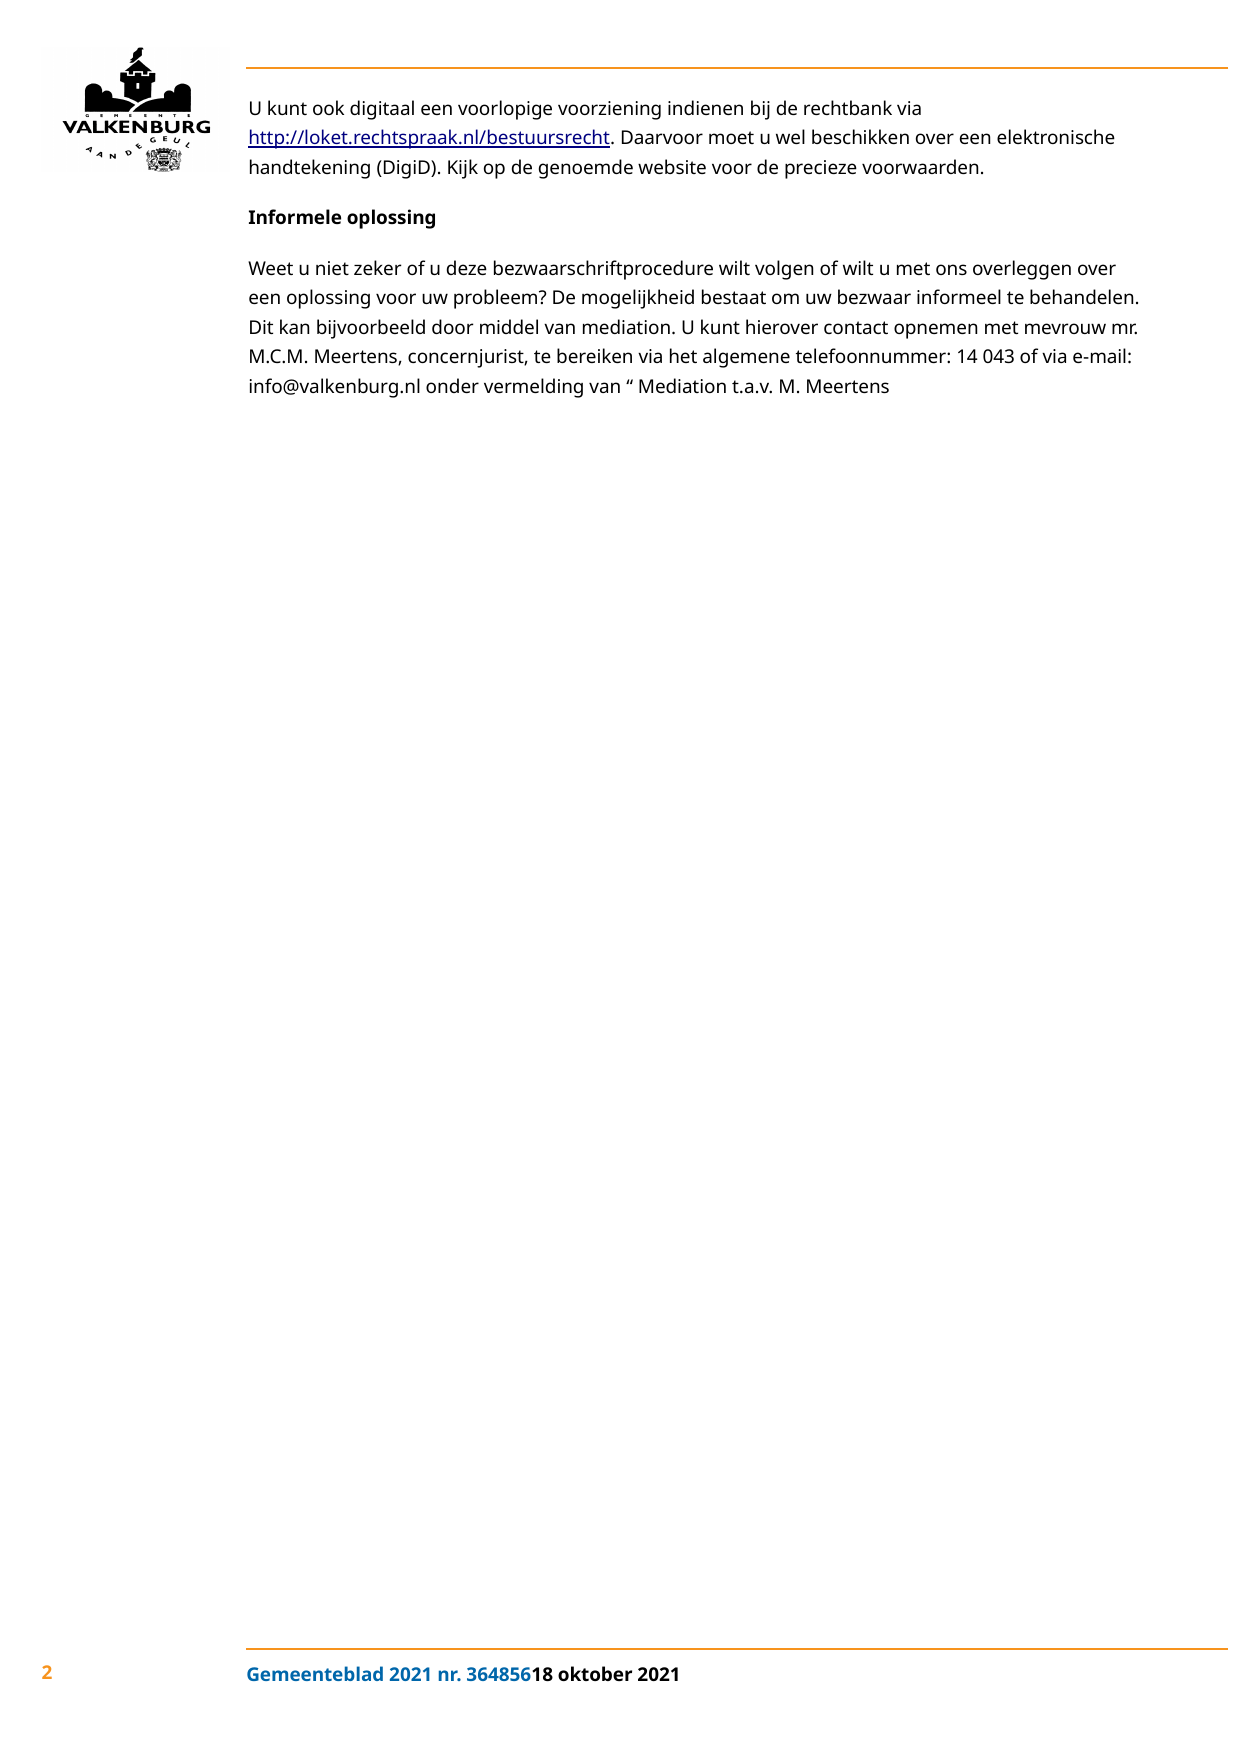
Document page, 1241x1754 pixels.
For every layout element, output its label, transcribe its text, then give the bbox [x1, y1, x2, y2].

text Informele oplossing [248, 204, 1152, 230]
picture [41, 47, 231, 172]
text U kunt ook digitaal een voorlopige voorziening indienen bij de rechtbank via http://loket.rechtspraak.nl/bestuursrecht. Daarvoor moet u wel beschikken over een elektronische handtekening (DigiD). Kijk op de genoemde website voor de precieze voorwaarden. [248, 95, 1152, 180]
text Weet u niet zeker of u deze bezwaarschriftprocedure wilt volgen of wilt u met ons overleggen over een oplossing voor uw probleem? De mogelijkheid bestaat om uw bezwaar informeel te behandelen. Dit kan bijvoorbeeld door middel van mediation. U kunt hierover contact opnemen met mevrouw mr. M.C.M. Meertens, concernjurist, te bereiken via het algemene telefoonnummer: 14 043 of via e-mail: info@valkenburg.nl onder vermelding van “ Mediation t.a.v. M. Meertens [248, 255, 1152, 399]
